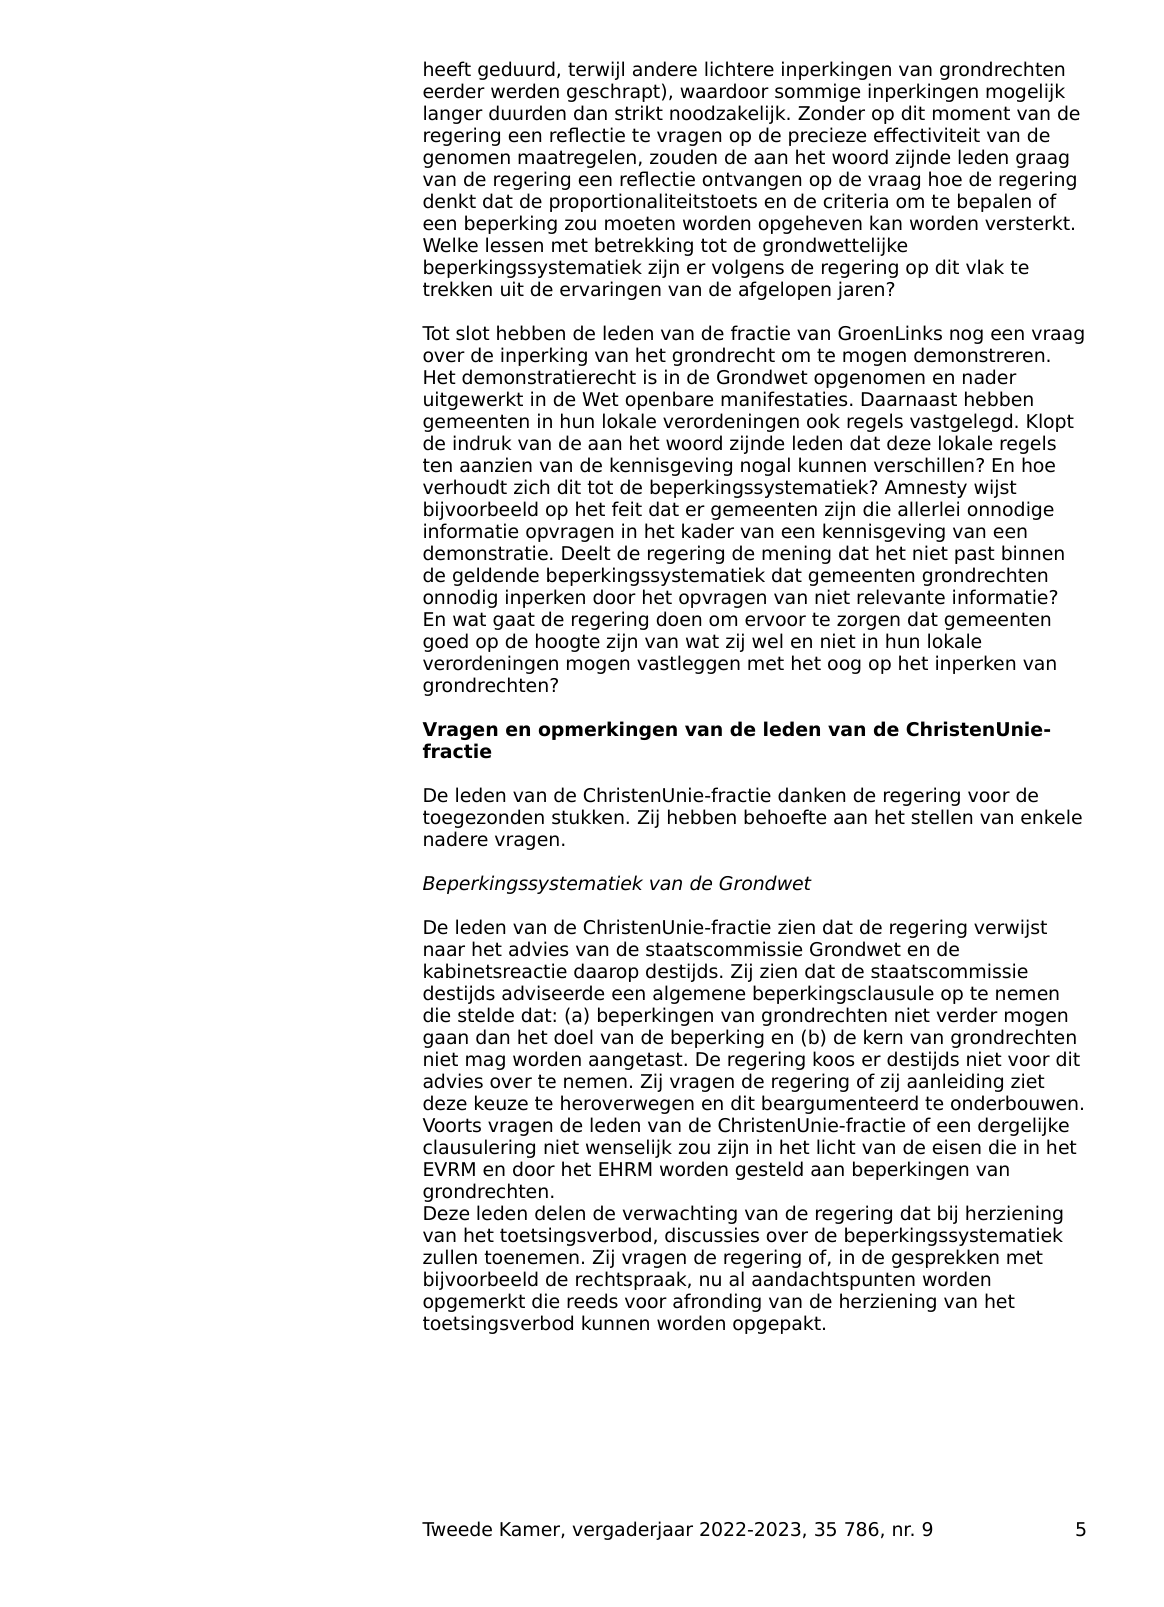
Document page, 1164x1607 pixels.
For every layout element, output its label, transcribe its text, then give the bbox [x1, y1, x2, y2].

text Tot slot hebben de leden van de fractie van GroenLinks nog een vraag over de inperking van het grondrecht om te mogen demonstreren. Het demonstratierecht is in de Grondwet opgenomen en nader uitgewerkt in de Wet openbare manifestaties. Daarnaast hebben gemeenten in hun lokale verordeningen ook regels vastgelegd. Klopt de indruk van de aan het woord zijnde leden dat deze lokale regels ten aanzien van de kennisgeving nogal kunnen verschillen? En hoe verhoudt zich dit tot de beperkingssystematiek? Amnesty wijst bijvoorbeeld op het feit dat er gemeenten zijn die allerlei onnodige informatie opvragen in het kader van een kennisgeving van een demonstratie. Deelt de regering de mening dat het niet past binnen de geldende beperkingssystematiek dat gemeenten grondrechten onnodig inperken door het opvragen van niet relevante informatie? En wat gaat de regering doen om ervoor te zorgen dat gemeenten goed op de hoogte zijn van wat zij wel en niet in hun lokale verordeningen mogen vastleggen met het oog op het inperken van grondrechten? [422, 323, 1087, 697]
text heeft geduurd, terwijl andere lichtere inperkingen van grondrechten eerder werden geschrapt), waardoor sommige inperkingen mogelijk langer duurden dan strikt noodzakelijk. Zonder op dit moment van de regering een reflectie te vragen op de precieze effectiviteit van de genomen maatregelen, zouden de aan het woord zijnde leden graag van de regering een reflectie ontvangen op de vraag hoe de regering denkt dat de proportionaliteitstoets en de criteria om te bepalen of een beperking zou moeten worden opgeheven kan worden versterkt. Welke lessen met betrekking tot de grondwettelijke beperkingssystematiek zijn er volgens de regering op dit vlak te trekken uit de ervaringen van de afgelopen jaren? [422, 59, 1087, 301]
text Deze leden delen de verwachting van de regering dat bij herziening van het toetsingsverbod, discussies over de beperkingssystematiek zullen toenemen. Zij vragen de regering of, in de gesprekken met bijvoorbeeld de rechtspraak, nu al aandachtspunten worden opgemerkt die reeds voor afronding van de herziening van het toetsingsverbod kunnen worden opgepakt. [422, 1203, 1087, 1335]
subtitle Beperkingssystematiek van de Grondwet [422, 873, 1087, 895]
text De leden van de ChristenUnie-fractie zien dat de regering verwijst naar het advies van de staatscommissie Grondwet en de kabinetsreactie daarop destijds. Zij zien dat de staatscommissie destijds adviseerde een algemene beperkingsclausule op te nemen die stelde dat: (a) beperkingen van grondrechten niet verder mogen gaan dan het doel van de beperking en (b) de kern van grondrechten niet mag worden aangetast. De regering koos er destijds niet voor dit advies over te nemen. Zij vragen de regering of zij aanleiding ziet deze keuze te heroverwegen en dit beargumenteerd te onderbouwen. Voorts vragen de leden van de ChristenUnie-fractie of een dergelijke clausulering niet wenselijk zou zijn in het licht van de eisen die in het EVRM en door het EHRM worden gesteld aan beperkingen van grondrechten. [422, 917, 1087, 1203]
subtitle Vragen en opmerkingen van de leden van de ChristenUnie-fractie [422, 719, 1087, 763]
text De leden van de ChristenUnie-fractie danken de regering voor de toegezonden stukken. Zij hebben behoefte aan het stellen van enkele nadere vragen. [422, 785, 1087, 851]
